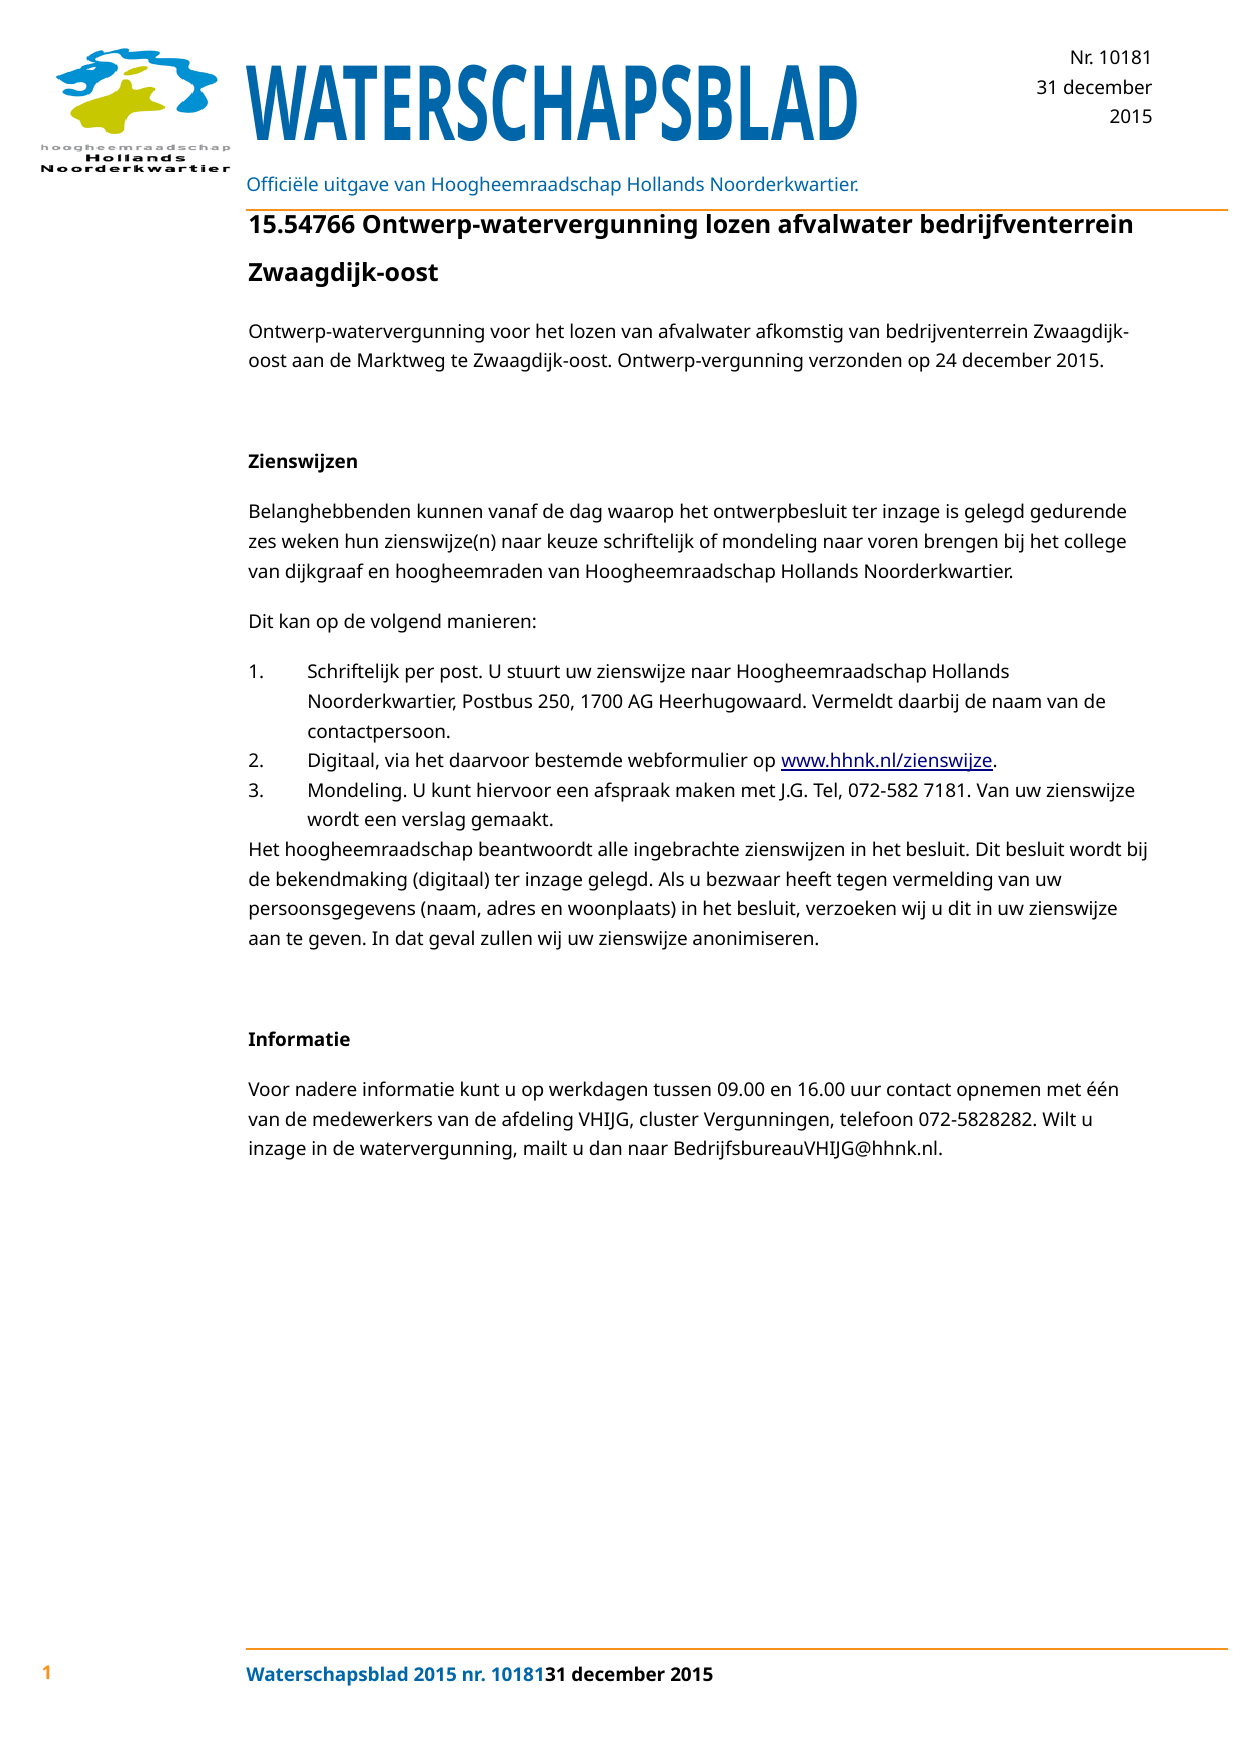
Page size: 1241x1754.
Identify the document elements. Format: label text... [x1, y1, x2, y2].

text Ontwerp-watervergunning voor het lozen van afvalwater afkomstig van bedrijventerrein Zwaagdijk-oost aan de Marktweg te Zwaagdijk-oost. Ontwerp-vergunning verzonden op 24 december 2015. [248, 318, 1152, 373]
text Belanghebbenden kunnen vanaf de dag waarop het ontwerpbesluit ter inzage is gelegd gedurende zes weken hun zienswijze(n) naar keuze schriftelijk of mondeling naar voren brengen bij het college van dijkgraaf en hoogheemraden van Hoogheemraadschap Hollands Noorderkwartier. [248, 499, 1152, 584]
text Dit kan op de volgend manieren: [248, 608, 1152, 634]
picture [41, 47, 231, 172]
list Schriftelijk per post. U stuurt uw zienswijze naar Hoogheemraadschap Hollands Noorderkwartier, Postbus 250, 1700 AG Heerhugowaard. Vermeldt daarbij de naam van de contactpersoon. [248, 659, 1152, 744]
list Digitaal, via het daarvoor bestemde webformulier op www.hhnk.nl/zienswijze. [248, 747, 1152, 773]
text Informatie [248, 1026, 1152, 1052]
text Voor nadere informatie kunt u op werkdagen tussen 09.00 en 16.00 uur contact opnemen met één van de medewerkers van de afdeling VHIJG, cluster Vergunningen, telefoon 072-5828282. Wilt u inzage in de watervergunning, mailt u dan naar BedrijfsbureauVHIJG@hhnk.nl. [248, 1076, 1152, 1161]
list Mondeling. U kunt hiervoor een afspraak maken met J.G. Tel, 072-582 7181. Van uw zienswijze wordt een verslag gemaakt. [248, 777, 1152, 832]
text 15.54766 Ontwerp-watervergunning lozen afvalwater bedrijfventerrein Zwaagdijk-oost [248, 211, 1152, 288]
text Het hoogheemraadschap beantwoordt alle ingebrachte zienswijzen in het besluit. Dit besluit wordt bij de bekendmaking (digitaal) ter inzage gelegd. Als u bezwaar heeft tegen vermelding van uw persoonsgegevens (naam, adres en woonplaats) in het besluit, verzoeken wij u dit in uw zienswijze aan te geven. In dat geval zullen wij uw zienswijze anonimiseren. [248, 836, 1152, 951]
text Zienswijzen [248, 448, 1152, 474]
